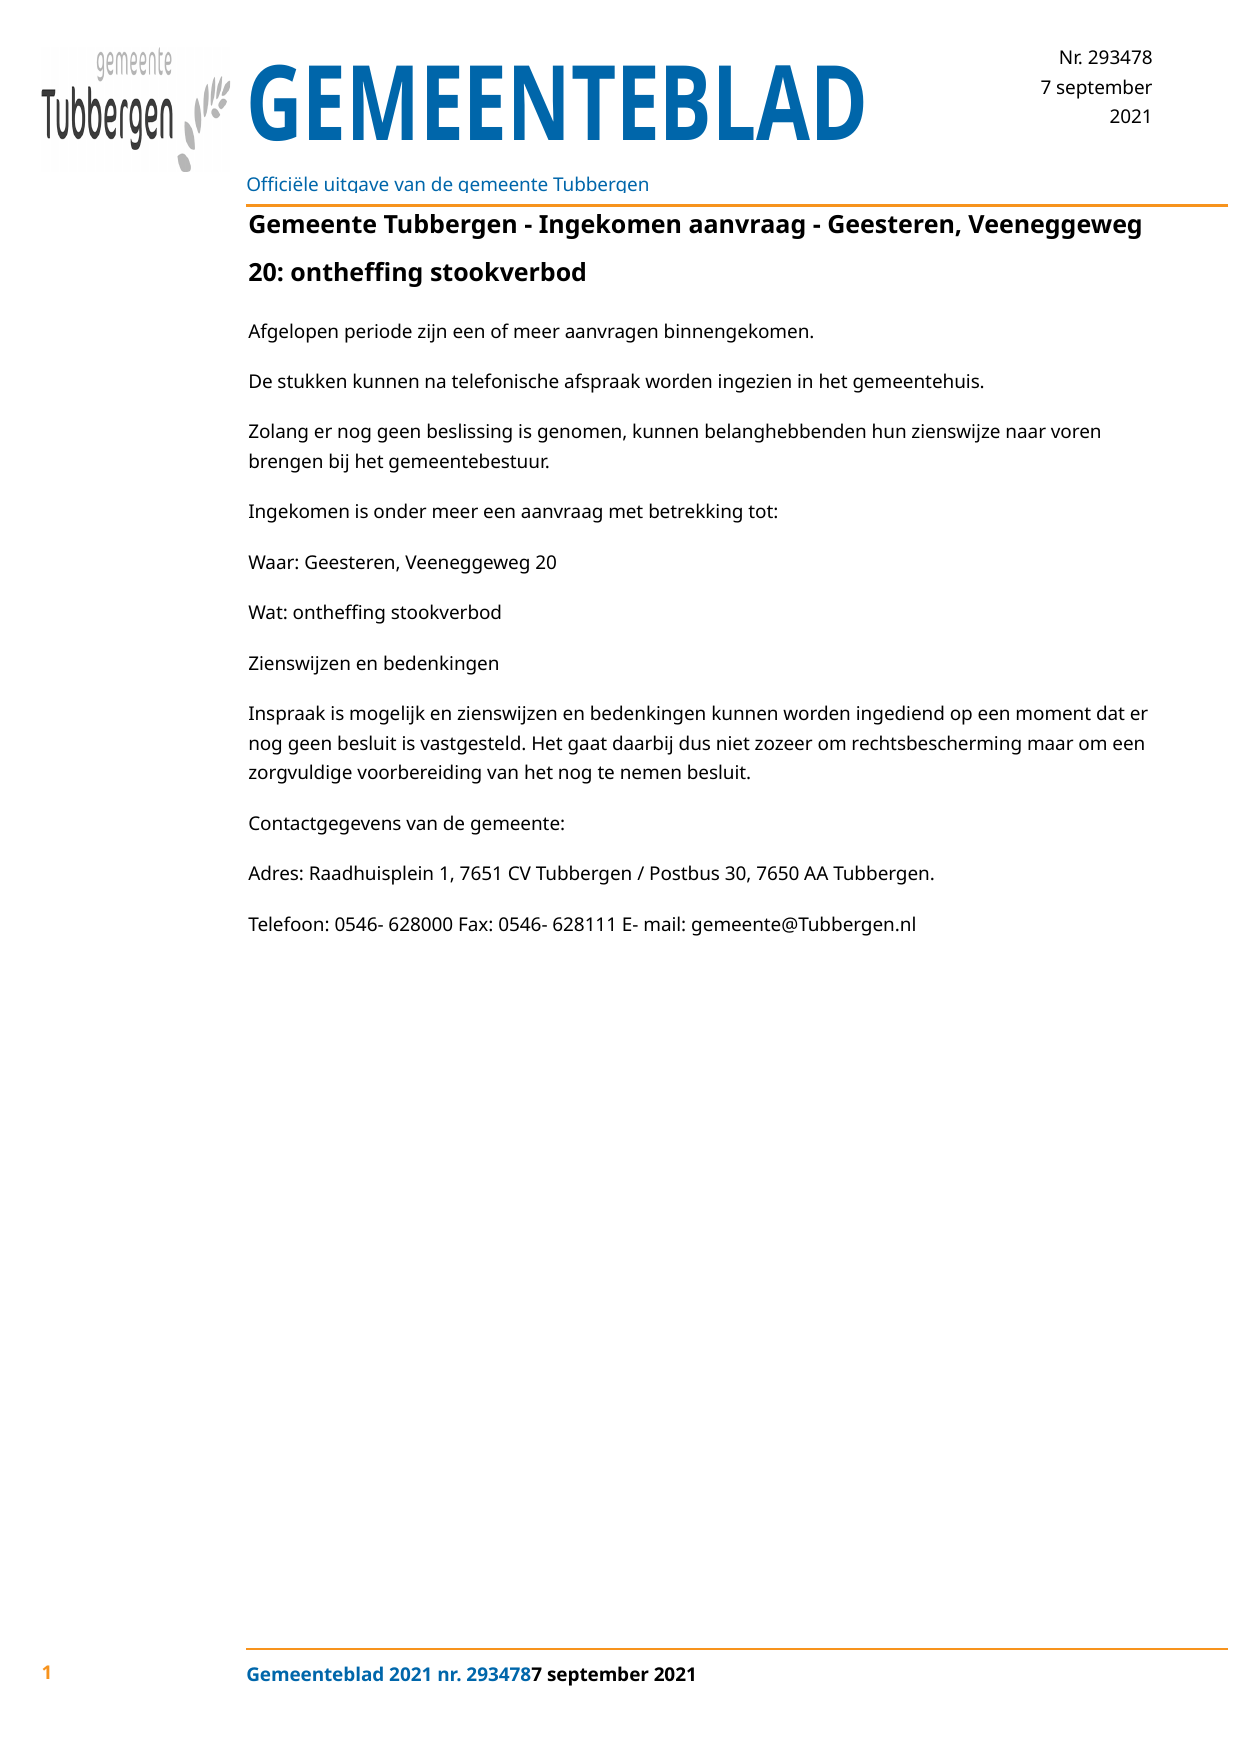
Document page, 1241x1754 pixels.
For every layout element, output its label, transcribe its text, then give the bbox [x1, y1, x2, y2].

text Gemeente Tubbergen - Ingekomen aanvraag - Geesteren, Veeneggeweg 20: ontheffing stookverbod [248, 207, 1152, 288]
text Contactgegevens van de gemeente: [248, 810, 1152, 836]
text De stukken kunnen na telefonische afspraak worden ingezien in het gemeentehuis. [248, 368, 1152, 394]
text Waar: Geesteren, Veeneggeweg 20 [248, 549, 1152, 575]
text Zolang er nog geen beslissing is genomen, kunnen belanghebbenden hun zienswijze naar voren brengen bij het gemeentebestuur. [248, 419, 1152, 474]
text Telefoon: 0546- 628000 Fax: 0546- 628111 E- mail: gemeente@Tubbergen.nl [248, 911, 1152, 937]
text Ingekomen is onder meer een aanvraag met betrekking tot: [248, 499, 1152, 524]
text Wat: ontheffing stookverbod [248, 599, 1152, 625]
picture [41, 47, 231, 172]
text Adres: Raadhuisplein 1, 7651 CV Tubbergen / Postbus 30, 7650 AA Tubbergen. [248, 860, 1152, 886]
text Inspraak is mogelijk en zienswijzen en bedenkingen kunnen worden ingediend op een moment dat er nog geen besluit is vastgesteld. Het gaat daarbij dus niet zozeer om rechtsbescherming maar om een zorgvuldige voorbereiding van het nog te nemen besluit. [248, 700, 1152, 785]
text Afgelopen periode zijn een of meer aanvragen binnengekomen. [248, 318, 1152, 344]
text Zienswijzen en bedenkingen [248, 650, 1152, 676]
